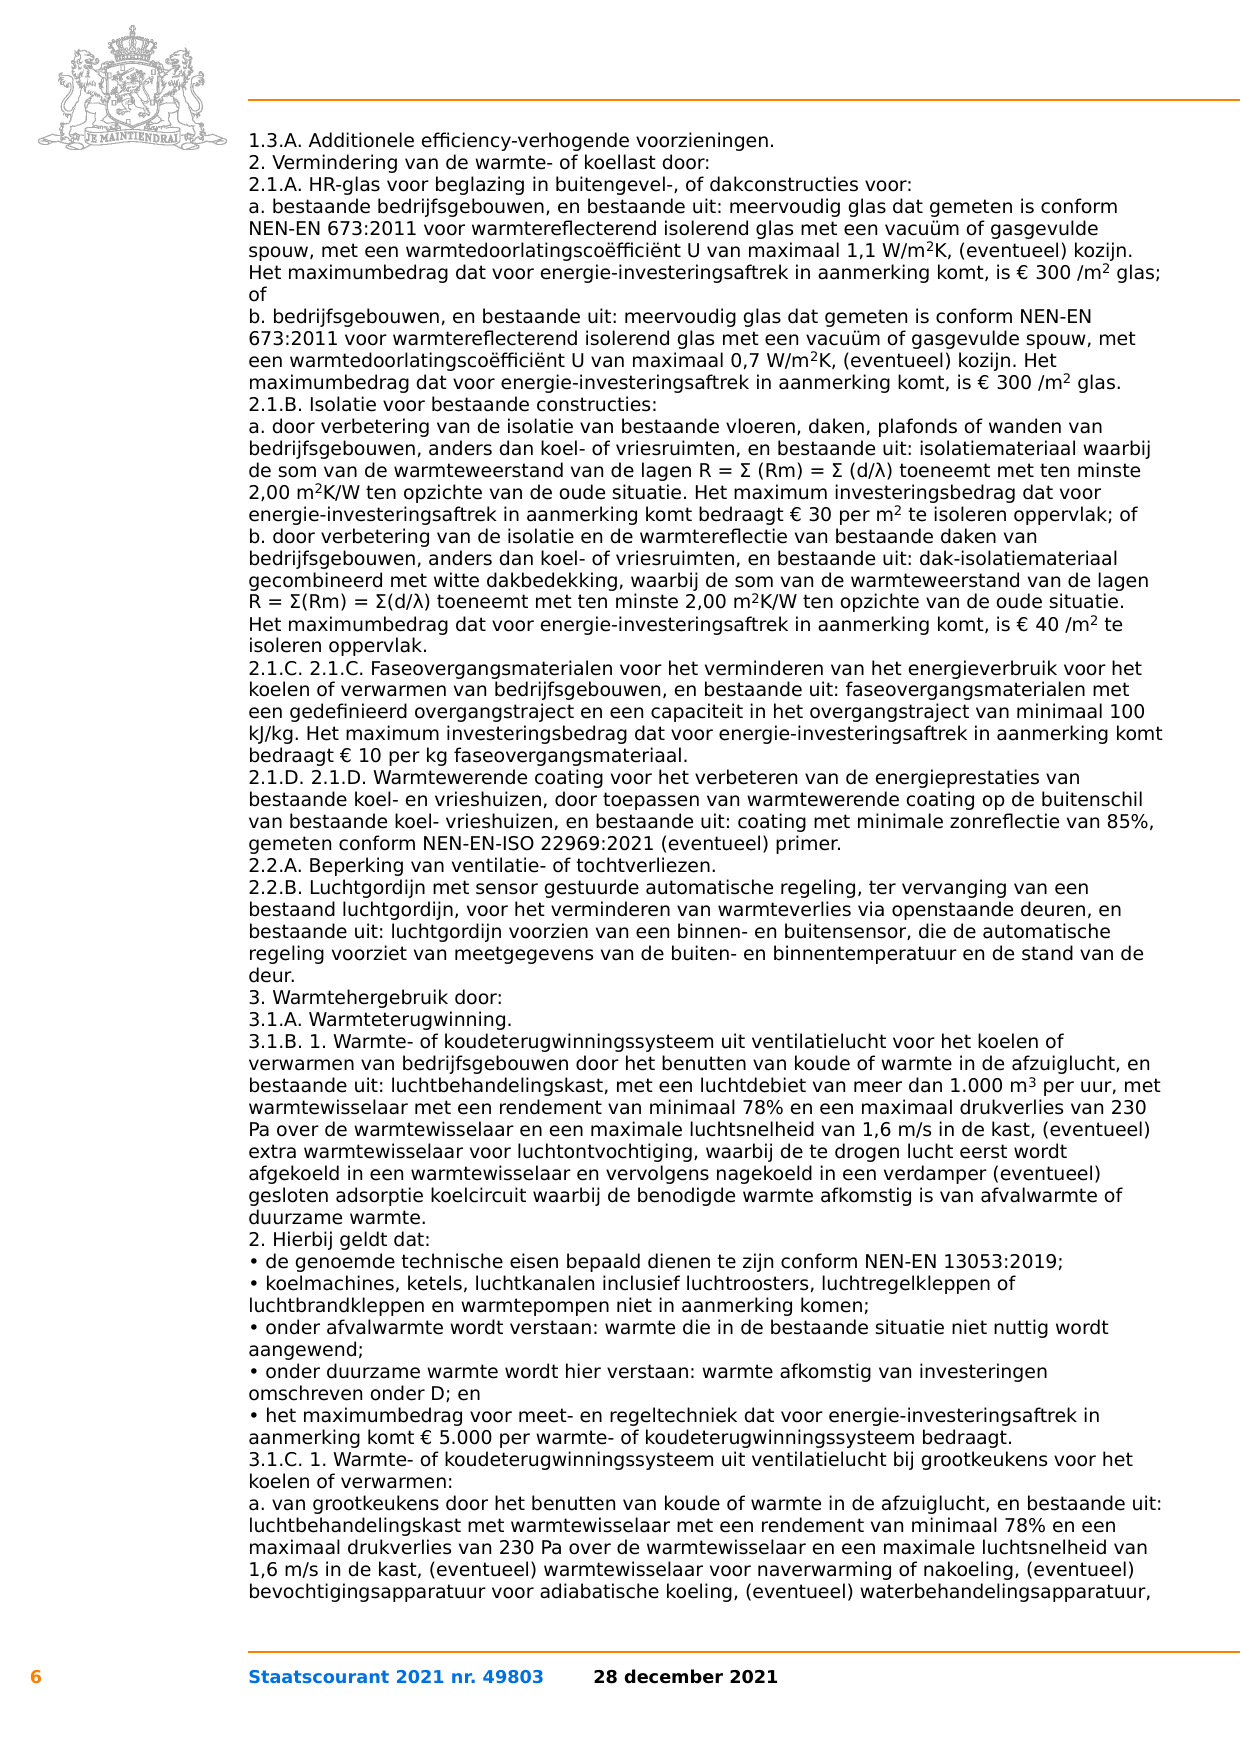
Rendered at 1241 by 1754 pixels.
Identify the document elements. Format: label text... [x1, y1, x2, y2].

text a. van grootkeukens door het benutten van koude of warmte in de afzuiglucht, en bestaande uit: luchtbehandelingskast met warmtewisselaar met een rendement van minimaal 78% en een maximaal drukverlies van 230 Pa over de warmtewisselaar en een maximale luchtsnelheid van 1,6 m/s in de kast, (eventueel) warmtewisselaar voor naverwarming of nakoeling, (eventueel) bevochtigingsapparatuur voor adiabatische koeling, (eventueel) waterbehandelingsapparatuur, [248, 1493, 1163, 1602]
text 2. Hierbij geldt dat: [248, 1229, 1163, 1251]
text 3.1.B. 1. Warmte- of koudeterugwinningssysteem uit ventilatielucht voor het koelen of verwarmen van bedrijfsgebouwen door het benutten van koude of warmte in de afzuiglucht, en bestaande uit: luchtbehandelingskast, met een luchtdebiet van meer dan 1.000 m3 per uur, met warmtewisselaar met een rendement van minimaal 78% en een maximaal drukverlies van 230 Pa over de warmtewisselaar en een maximale luchtsnelheid van 1,6 m/s in de kast, (eventueel) extra warmtewisselaar voor luchtontvochtiging, waarbij de te drogen lucht eerst wordt afgekoeld in een warmtewisselaar en vervolgens nagekoeld in een verdamper (eventueel) gesloten adsorptie koelcircuit waarbij de benodigde warmte afkomstig is van afvalwarmte of duurzame warmte. [248, 1031, 1163, 1229]
text a. door verbetering van de isolatie van bestaande vloeren, daken, plafonds of wanden van bedrijfsgebouwen, anders dan koel- of vriesruimten, en bestaande uit: isolatiemateriaal waarbij de som van de warmteweerstand van de lagen R = Σ (Rm) = Σ (d/λ) toeneemt met ten minste 2,00 m2K/W ten opzichte van de oude situatie. Het maximum investeringsbedrag dat voor energie-investeringsaftrek in aanmerking komt bedraagt € 30 per m2 te isoleren oppervlak; of [248, 416, 1163, 526]
text 2.1.A. HR-glas voor beglazing in buitengevel-, of dakconstructies voor: [248, 174, 1163, 196]
text • de genoemde technische eisen bepaald dienen te zijn conform NEN-EN 13053:2019; [248, 1251, 1163, 1273]
text 2.1.C. 2.1.C. Faseovergangsmaterialen voor het verminderen van het energieverbruik voor het koelen of verwarmen van bedrijfsgebouwen, en bestaande uit: faseovergangsmaterialen met een gedefinieerd overgangstraject en een capaciteit in het overgangstraject van minimaal 100 kJ/kg. Het maximum investeringsbedrag dat voor energie-investeringsaftrek in aanmerking komt bedraagt € 10 per kg faseovergangsmateriaal. [248, 657, 1163, 767]
text 2. Vermindering van de warmte- of koellast door: [248, 152, 1163, 174]
text b. door verbetering van de isolatie en de warmtereflectie van bestaande daken van bedrijfsgebouwen, anders dan koel- of vriesruimten, en bestaande uit: dak-isolatiemateriaal gecombineerd met witte dakbedekking, waarbij de som van de warmteweerstand van de lagen R = Σ(Rm) = Σ(d/λ) toeneemt met ten minste 2,00 m2K/W ten opzichte van de oude situatie. Het maximumbedrag dat voor energie-investeringsaftrek in aanmerking komt, is € 40 /m2 te isoleren oppervlak. [248, 526, 1163, 657]
text a. bestaande bedrijfsgebouwen, en bestaande uit: meervoudig glas dat gemeten is conform NEN-EN 673:2011 voor warmtereflecterend isolerend glas met een vacuüm of gasgevulde spouw, met een warmtedoorlatingscoëfficiënt U van maximaal 1,1 W/m2K, (eventueel) kozijn. Het maximumbedrag dat voor energie-investeringsaftrek in aanmerking komt, is € 300 /m2 glas; of [248, 196, 1163, 306]
text 3.1.C. 1. Warmte- of koudeterugwinningssysteem uit ventilatielucht bij grootkeukens voor het koelen of verwarmen: [248, 1449, 1163, 1493]
text 3.1.A. Warmteterugwinning. [248, 1009, 1163, 1031]
text 1.3.A. Additionele efficiency-verhogende voorzieningen. [248, 130, 1163, 152]
text • onder afvalwarmte wordt verstaan: warmte die in de bestaande situatie niet nuttig wordt aangewend; [248, 1317, 1163, 1361]
text • onder duurzame warmte wordt hier verstaan: warmte afkomstig van investeringen omschreven onder D; en [248, 1361, 1163, 1405]
picture [38, 25, 227, 150]
text 2.2.A. Beperking van ventilatie- of tochtverliezen. [248, 855, 1163, 877]
text • koelmachines, ketels, luchtkanalen inclusief luchtroosters, luchtregelkleppen of luchtbrandkleppen en warmtepompen niet in aanmerking komen; [248, 1273, 1163, 1317]
text b. bedrijfsgebouwen, en bestaande uit: meervoudig glas dat gemeten is conform NEN-EN 673:2011 voor warmtereflecterend isolerend glas met een vacuüm of gasgevulde spouw, met een warmtedoorlatingscoëfficiënt U van maximaal 0,7 W/m2K, (eventueel) kozijn. Het maximumbedrag dat voor energie-investeringsaftrek in aanmerking komt, is € 300 /m2 glas. [248, 306, 1163, 394]
text 2.1.B. Isolatie voor bestaande constructies: [248, 394, 1163, 416]
text 3. Warmtehergebruik door: [248, 987, 1163, 1009]
text 2.1.D. 2.1.D. Warmtewerende coating voor het verbeteren van de energieprestaties van bestaande koel- en vrieshuizen, door toepassen van warmtewerende coating op de buitenschil van bestaande koel- vrieshuizen, en bestaande uit: coating met minimale zonreflectie van 85%, gemeten conform NEN-EN-ISO 22969:2021 (eventueel) primer. [248, 767, 1163, 855]
text 2.2.B. Luchtgordijn met sensor gestuurde automatische regeling, ter vervanging van een bestaand luchtgordijn, voor het verminderen van warmteverlies via openstaande deuren, en bestaande uit: luchtgordijn voorzien van een binnen- en buitensensor, die de automatische regeling voorziet van meetgegevens van de buiten- en binnentemperatuur en de stand van de deur. [248, 877, 1163, 987]
text • het maximumbedrag voor meet- en regeltechniek dat voor energie-investeringsaftrek in aanmerking komt € 5.000 per warmte- of koudeterugwinningssysteem bedraagt. [248, 1405, 1163, 1449]
